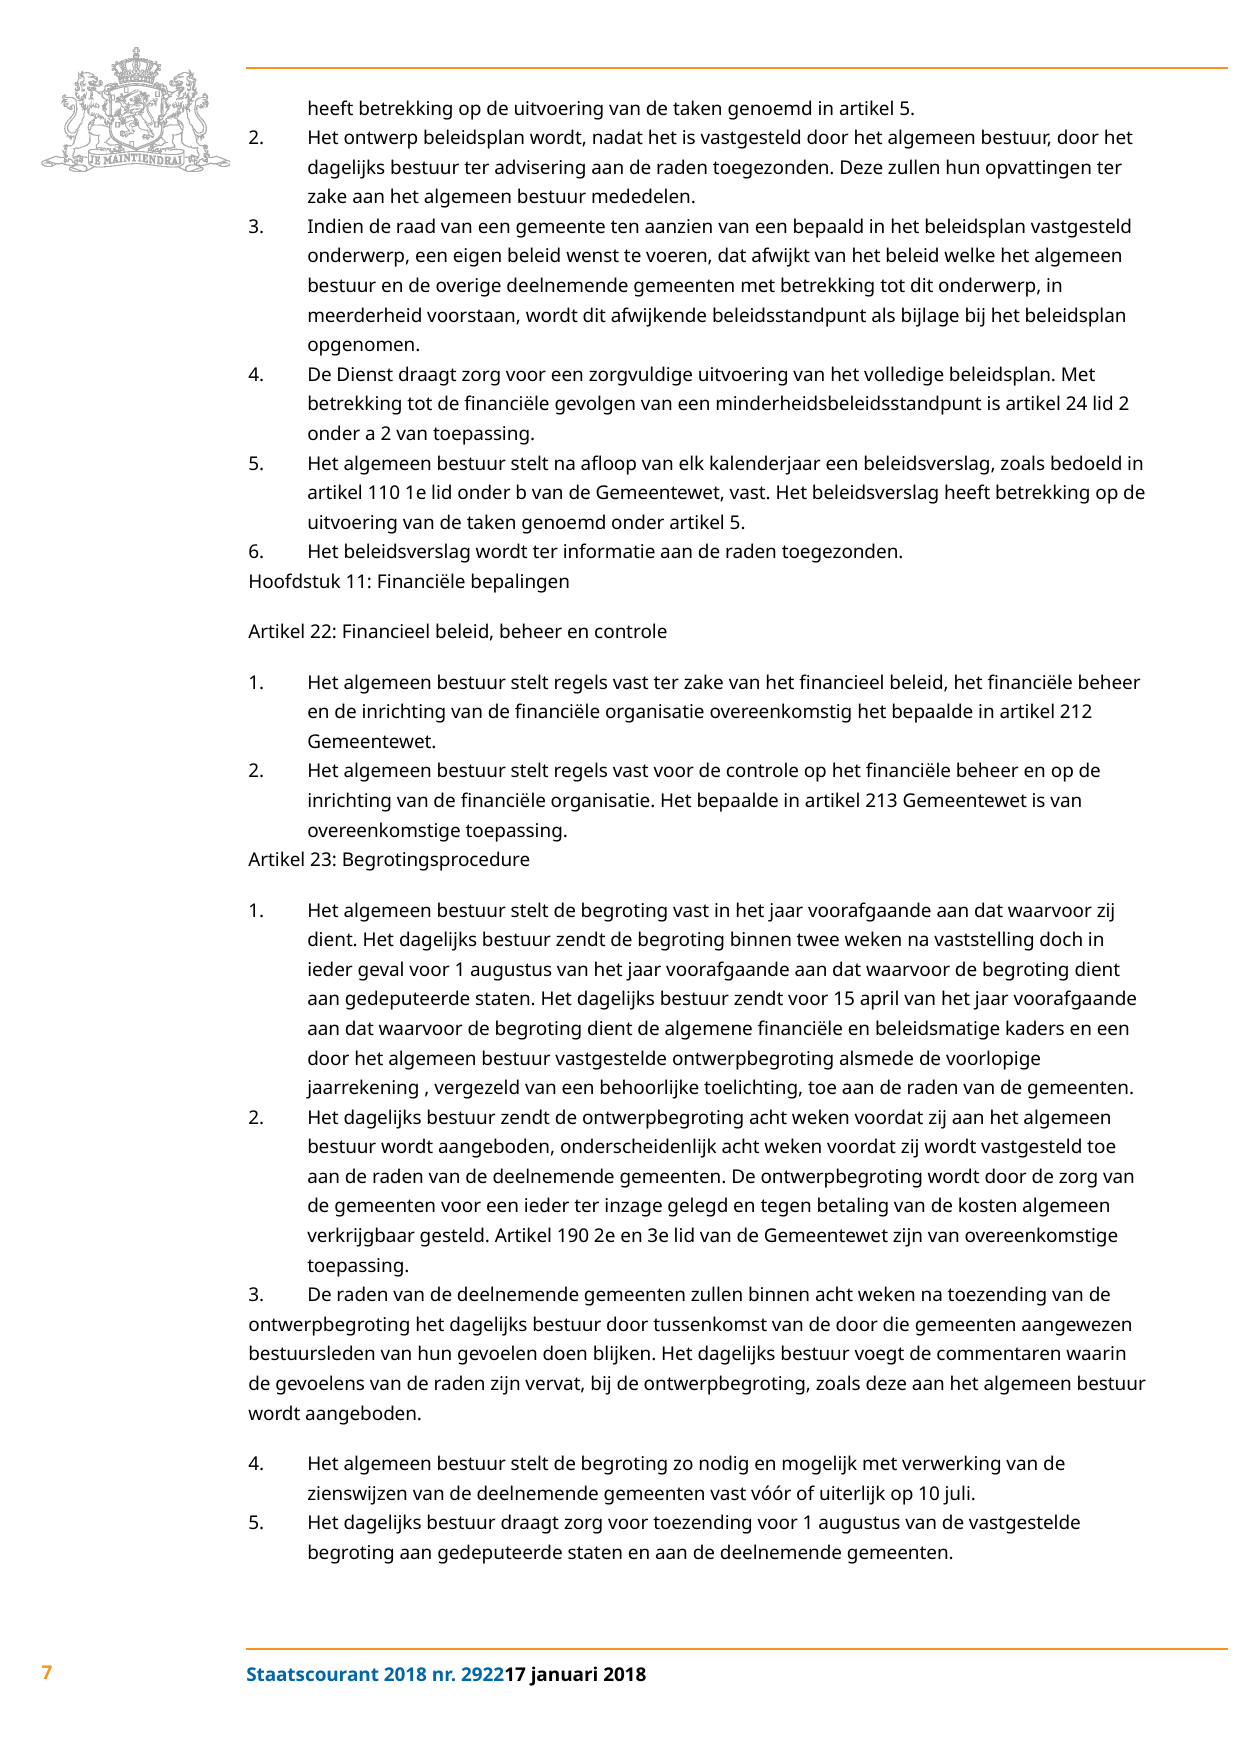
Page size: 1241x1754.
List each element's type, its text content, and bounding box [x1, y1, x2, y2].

picture [41, 47, 231, 172]
list Het dagelijks bestuur draagt zorg voor toezending voor 1 augustus van de vastgestelde begroting aan gedeputeerde staten en aan de deelnemende gemeenten. [248, 1509, 1152, 1565]
list Het beleidsverslag wordt ter informatie aan de raden toegezonden. [248, 538, 1152, 564]
list heeft betrekking op de uitvoering van de taken genoemd in artikel 5. [248, 95, 1152, 121]
list Het algemeen bestuur stelt regels vast voor de controle op het financiële beheer en op de inrichting van de financiële organisatie. Het bepaalde in artikel 213 Gemeentewet is van overeenkomstige toepassing. [248, 758, 1152, 843]
list De raden van de deelnemende gemeenten zullen binnen acht weken na toezending van de [248, 1281, 1152, 1307]
list Indien de raad van een gemeente ten aanzien van een bepaald in het beleidsplan vastgesteld onderwerp, een eigen beleid wenst te voeren, dat afwijkt van het beleid welke het algemeen bestuur en de overige deelnemende gemeenten met betrekking tot dit onderwerp, in meerderheid voorstaan, wordt dit afwijkende beleidsstandpunt als bijlage bij het beleidsplan opgenomen. [248, 213, 1152, 357]
text Artikel 23: Begrotingsprocedure [248, 846, 1152, 872]
list Het dagelijks bestuur zendt de ontwerpbegroting acht weken voordat zij aan het algemeen bestuur wordt aangeboden, onderscheidenlijk acht weken voordat zij wordt vastgesteld toe aan de raden van de deelnemende gemeenten. De ontwerpbegroting wordt door de zorg van de gemeenten voor een ieder ter inzage gelegd en tegen betaling van de kosten algemeen verkrijgbaar gesteld. Artikel 190 2e en 3e lid van de Gemeentewet zijn van overeenkomstige toepassing. [248, 1104, 1152, 1278]
text Hoofdstuk 11: Financiële bepalingen [248, 568, 1152, 594]
list De Dienst draagt zorg voor een zorgvuldige uitvoering van het volledige beleidsplan. Met betrekking tot de financiële gevolgen van een minderheidsbeleidsstandpunt is artikel 24 lid 2 onder a 2 van toepassing. [248, 361, 1152, 446]
text Artikel 22: Financieel beleid, beheer en controle [248, 618, 1152, 644]
list Het algemeen bestuur stelt regels vast ter zake van het financieel beleid, het financiële beheer en de inrichting van de financiële organisatie overeenkomstig het bepaalde in artikel 212 Gemeentewet. [248, 669, 1152, 754]
list Het algemeen bestuur stelt de begroting zo nodig en mogelijk met verwerking van de zienswijzen van de deelnemende gemeenten vast vóór of uiterlijk op 10 juli. [248, 1450, 1152, 1506]
list Het algemeen bestuur stelt de begroting vast in het jaar voorafgaande aan dat waarvoor zij dient. Het dagelijks bestuur zendt de begroting binnen twee weken na vaststelling doch in ieder geval voor 1 augustus van het jaar voorafgaande aan dat waarvoor de begroting dient aan gedeputeerde staten. Het dagelijks bestuur zendt voor 15 april van het jaar voorafgaande aan dat waarvoor de begroting dient de algemene financiële en beleidsmatige kaders en een door het algemeen bestuur vastgestelde ontwerpbegroting alsmede de voorlopige jaarrekening , vergezeld van een behoorlijke toelichting, toe aan de raden van de gemeenten. [248, 897, 1152, 1100]
text ontwerpbegroting het dagelijks bestuur door tussenkomst van de door die gemeenten aangewezen bestuursleden van hun gevoelen doen blijken. Het dagelijks bestuur voegt de commentaren waarin de gevoelens van de raden zijn vervat, bij de ontwerpbegroting, zoals deze aan het algemeen bestuur wordt aangeboden. [248, 1311, 1152, 1426]
list Het ontwerp beleidsplan wordt, nadat het is vastgesteld door het algemeen bestuur, door het dagelijks bestuur ter advisering aan de raden toegezonden. Deze zullen hun opvattingen ter zake aan het algemeen bestuur mededelen. [248, 124, 1152, 209]
list Het algemeen bestuur stelt na afloop van elk kalenderjaar een beleidsverslag, zoals bedoeld in artikel 110 1e lid onder b van de Gemeentewet, vast. Het beleidsverslag heeft betrekking op de uitvoering van de taken genoemd onder artikel 5. [248, 450, 1152, 535]
